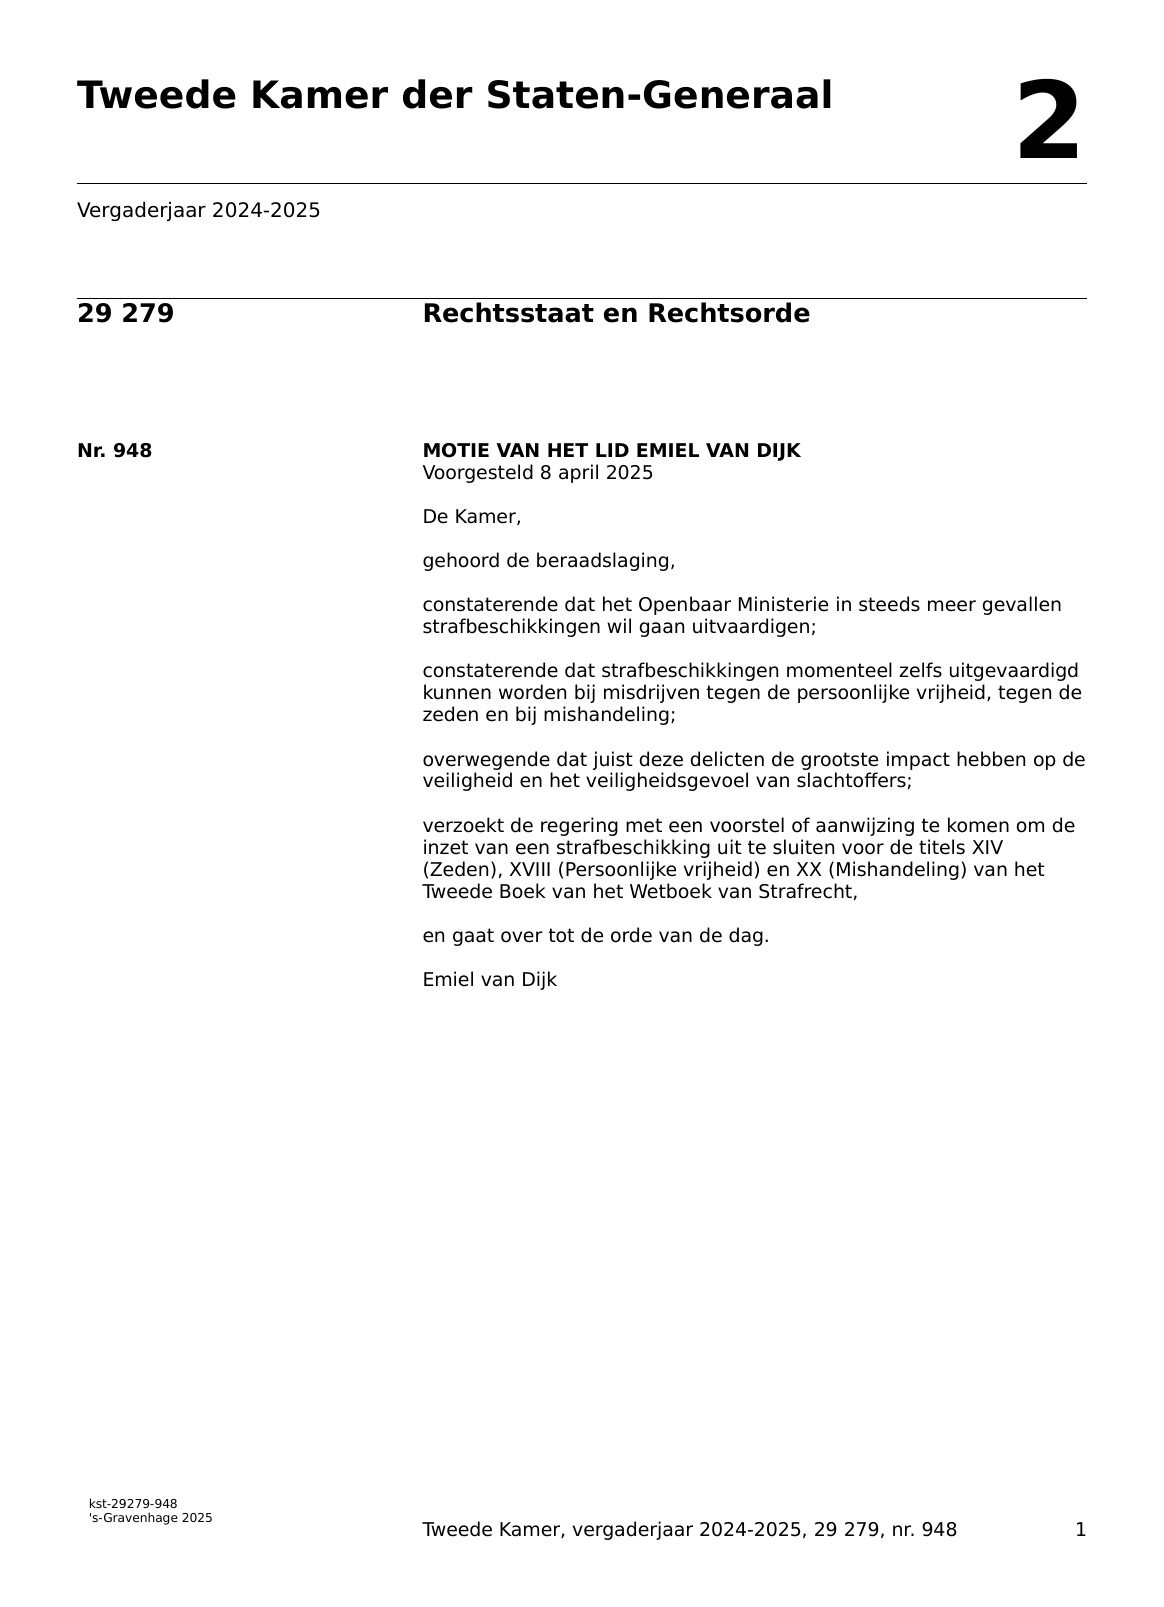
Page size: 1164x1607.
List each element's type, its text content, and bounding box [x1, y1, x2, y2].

text overwegende dat juist deze delicten de grootste impact hebben op de veiligheid en het veiligheidsgevoel van slachtoffers; [422, 748, 1087, 792]
subtitle 29 279 Rechtsstaat en Rechtsorde [77, 299, 1087, 329]
text verzoekt de regering met een voorstel of aanwijzing te komen om de inzet van een strafbeschikking uit te sluiten voor de titels XIV (Zeden), XVIII (Persoonlijke vrijheid) en XX (Mishandeling) van het Tweede Boek van het Wetboek van Strafrecht, [422, 814, 1087, 902]
text en gaat over tot de orde van de dag. [422, 925, 1087, 947]
text Emiel van Dijk [422, 969, 1087, 991]
table_header 2 [886, 59, 1087, 183]
text constaterende dat het Openbaar Ministerie in steeds meer gevallen strafbeschikkingen wil gaan uitvaardigen; [422, 594, 1087, 638]
text gehoord de beraadslaging, [422, 550, 1087, 572]
subtitle Nr. 948 MOTIE VAN HET LID EMIEL VAN DIJK [77, 440, 1087, 462]
table_header Tweede Kamer der Staten-Generaal [77, 59, 886, 183]
text 's-Gravenhage 2025 [88, 1511, 323, 1525]
text constaterende dat strafbeschikkingen momenteel zelfs uitgevaardigd kunnen worden bij misdrijven tegen de persoonlijke vrijheid, tegen de zeden en bij mishandeling; [422, 660, 1087, 726]
table_cell Vergaderjaar 2024-2025 [77, 184, 1087, 298]
text Voorgesteld 8 april 2025 [422, 462, 1087, 484]
text kst-29279-948 [88, 1497, 323, 1511]
text De Kamer, [422, 506, 1087, 528]
